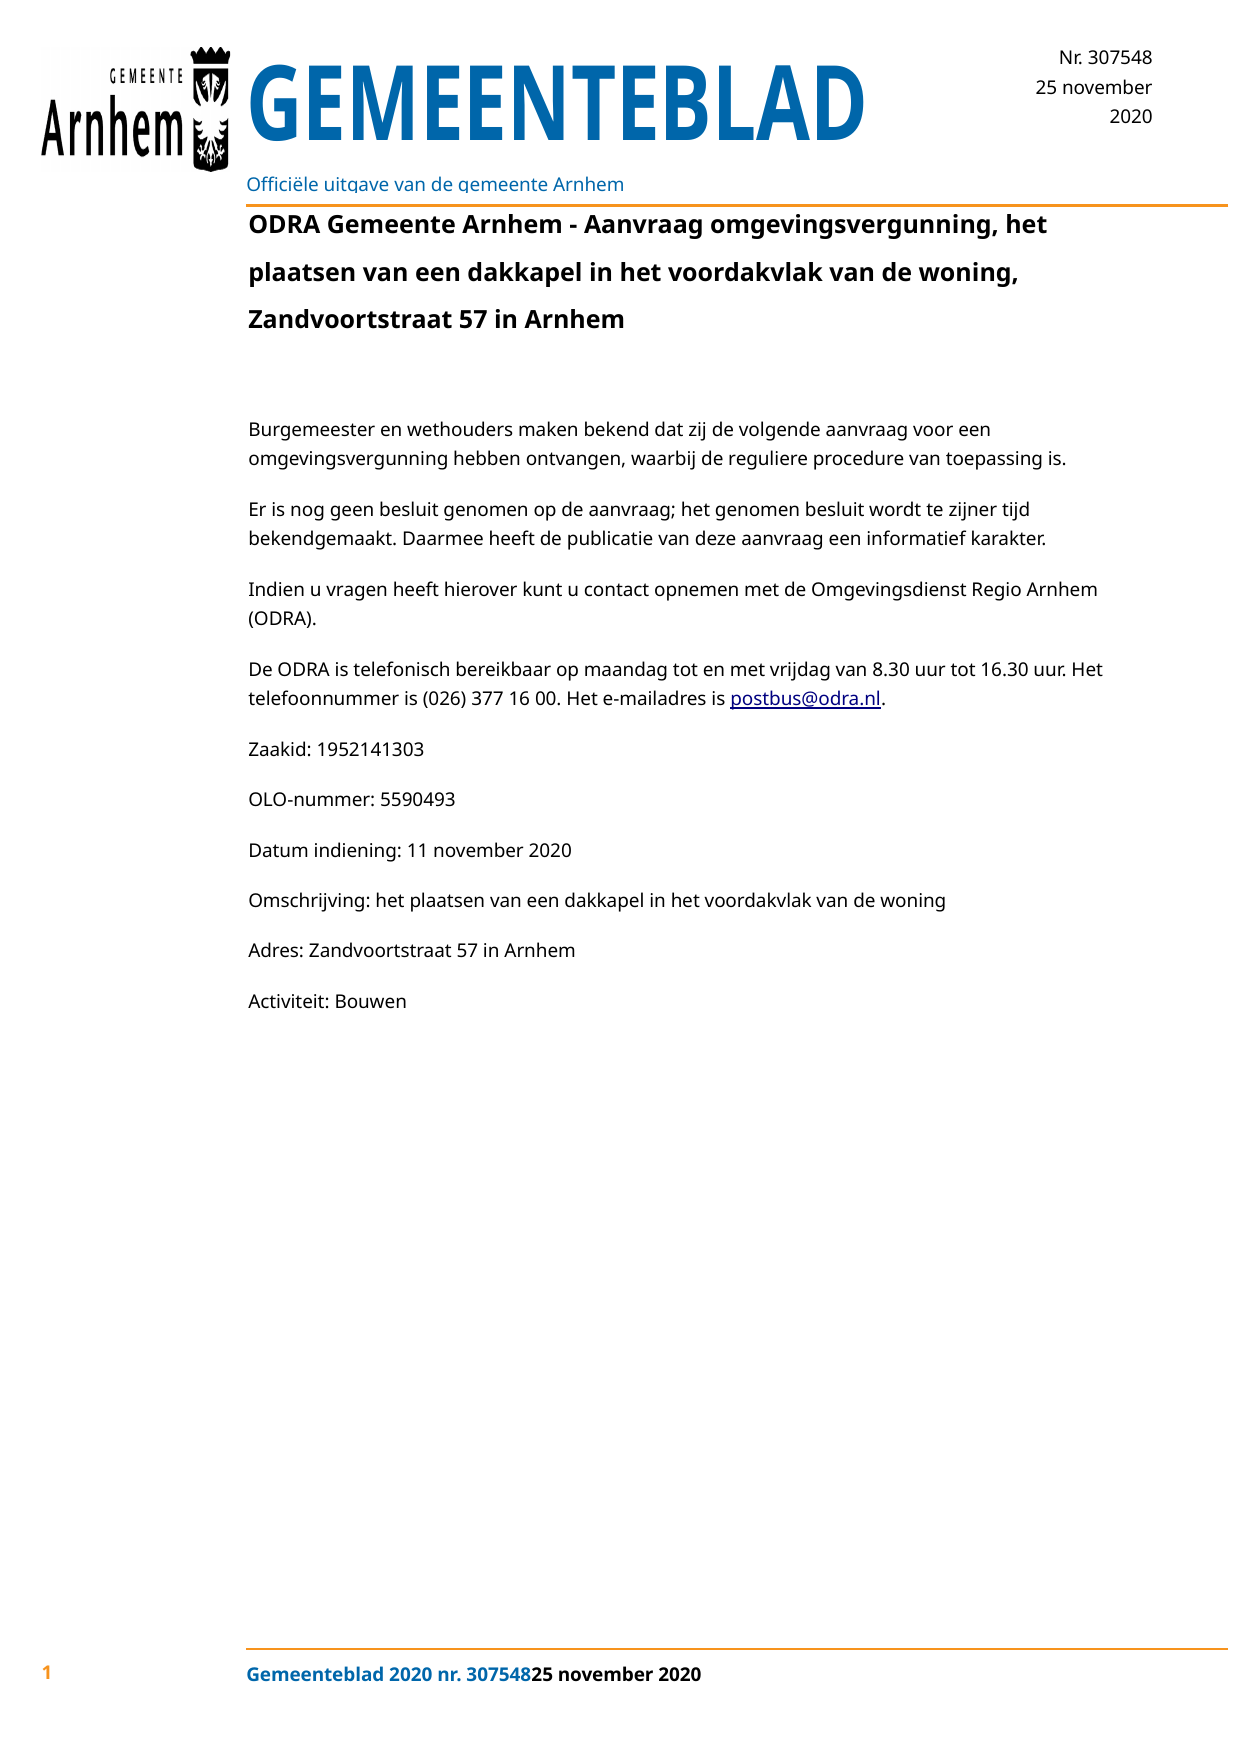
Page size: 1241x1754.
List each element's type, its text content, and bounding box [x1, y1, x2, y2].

text OLO-nummer: 5590493 [248, 786, 1152, 812]
text De ODRA is telefonisch bereikbaar op maandag tot en met vrijdag van 8.30 uur tot 16.30 uur. Het telefoonnummer is (026) 377 16 00. Het e-mailadres is postbus@odra.nl. [248, 656, 1152, 711]
text Burgemeester en wethouders maken bekend dat zij de volgende aanvraag voor een omgevingsvergunning hebben ontvangen, waarbij de reguliere procedure van toepassing is. [248, 416, 1152, 471]
text Indien u vragen heeft hierover kunt u contact opnemen met de Omgevingsdienst Regio Arnhem (ODRA). [248, 576, 1152, 631]
text ODRA Gemeente Arnhem - Aanvraag omgevingsvergunning, het plaatsen van een dakkapel in het voordakvlak van de woning, Zandvoortstraat 57 in Arnhem [248, 207, 1152, 336]
text Zaakid: 1952141303 [248, 736, 1152, 762]
text Activiteit: Bouwen [248, 988, 1152, 1014]
text Datum indiening: 11 november 2020 [248, 837, 1152, 862]
text Adres: Zandvoortstraat 57 in Arnhem [248, 938, 1152, 963]
picture [41, 47, 231, 172]
text Omschrijving: het plaatsen van een dakkapel in het voordakvlak van de woning [248, 887, 1152, 913]
text Er is nog geen besluit genomen op de aanvraag; het genomen besluit wordt te zijner tijd bekendgemaakt. Daarmee heeft de publicatie van deze aanvraag een informatief karakter. [248, 496, 1152, 551]
